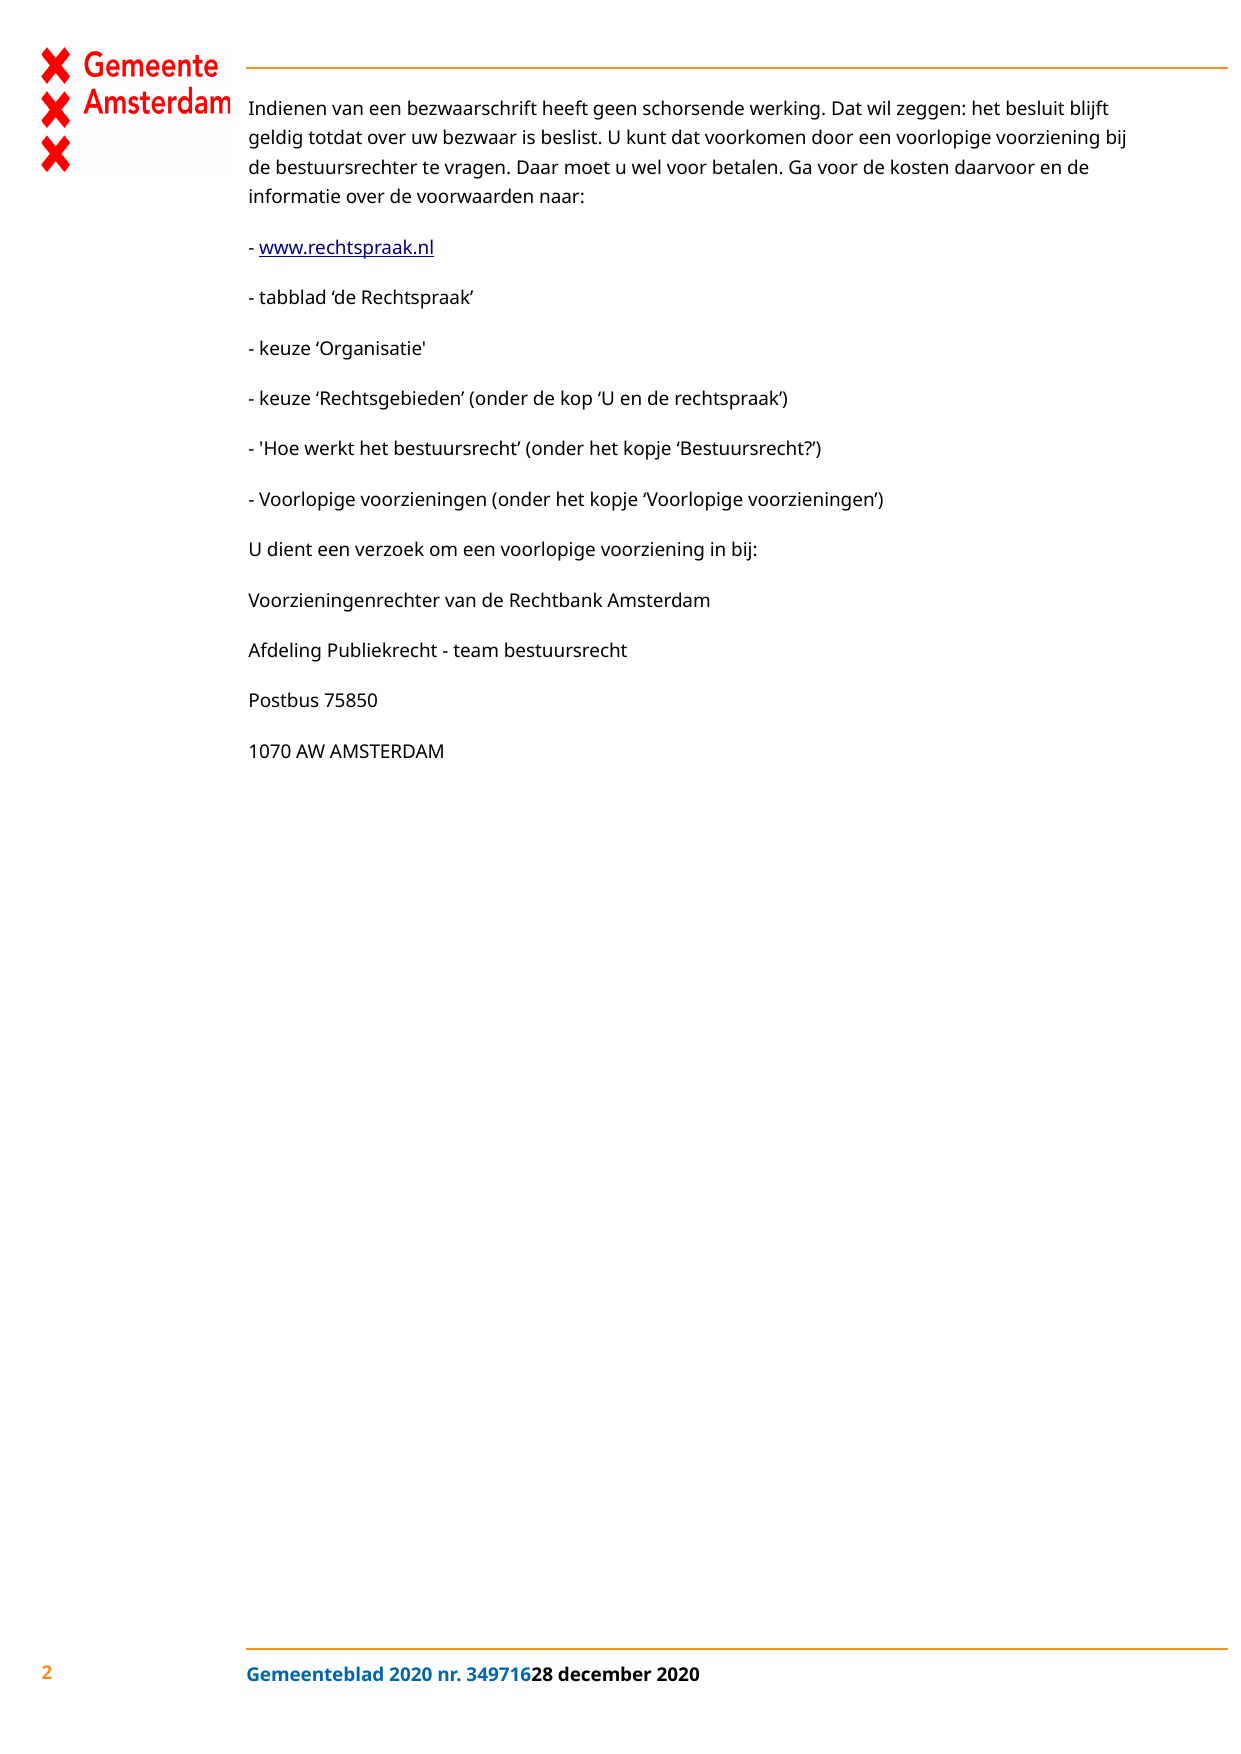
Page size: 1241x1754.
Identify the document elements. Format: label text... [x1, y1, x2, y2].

picture [41, 47, 231, 172]
text Afdeling Publiekrecht - team bestuursrecht [248, 637, 1152, 663]
text - www.rechtspraak.nl [248, 234, 1152, 260]
text - tabblad ‘de Rechtspraak’ [248, 284, 1152, 310]
text 1070 AW AMSTERDAM [248, 738, 1152, 764]
text Postbus 75850 [248, 688, 1152, 713]
text Voorzieningenrechter van de Rechtbank Amsterdam [248, 587, 1152, 613]
text - 'Hoe werkt het bestuursrecht’ (onder het kopje ‘Bestuursrecht?’) [248, 436, 1152, 461]
text - keuze ‘Rechtsgebieden’ (onder de kop ‘U en de rechtspraak’) [248, 385, 1152, 411]
text - Voorlopige voorzieningen (onder het kopje ‘Voorlopige voorzieningen’) [248, 486, 1152, 512]
text U dient een verzoek om een voorlopige voorziening in bij: [248, 536, 1152, 562]
text Indienen van een bezwaarschrift heeft geen schorsende werking. Dat wil zeggen: het besluit blijft geldig totdat over uw bezwaar is beslist. U kunt dat voorkomen door een voorlopige voorziening bij de bestuursrechter te vragen. Daar moet u wel voor betalen. Ga voor de kosten daarvoor en de informatie over de voorwaarden naar: [248, 95, 1152, 209]
text - keuze ‘Organisatie' [248, 335, 1152, 361]
